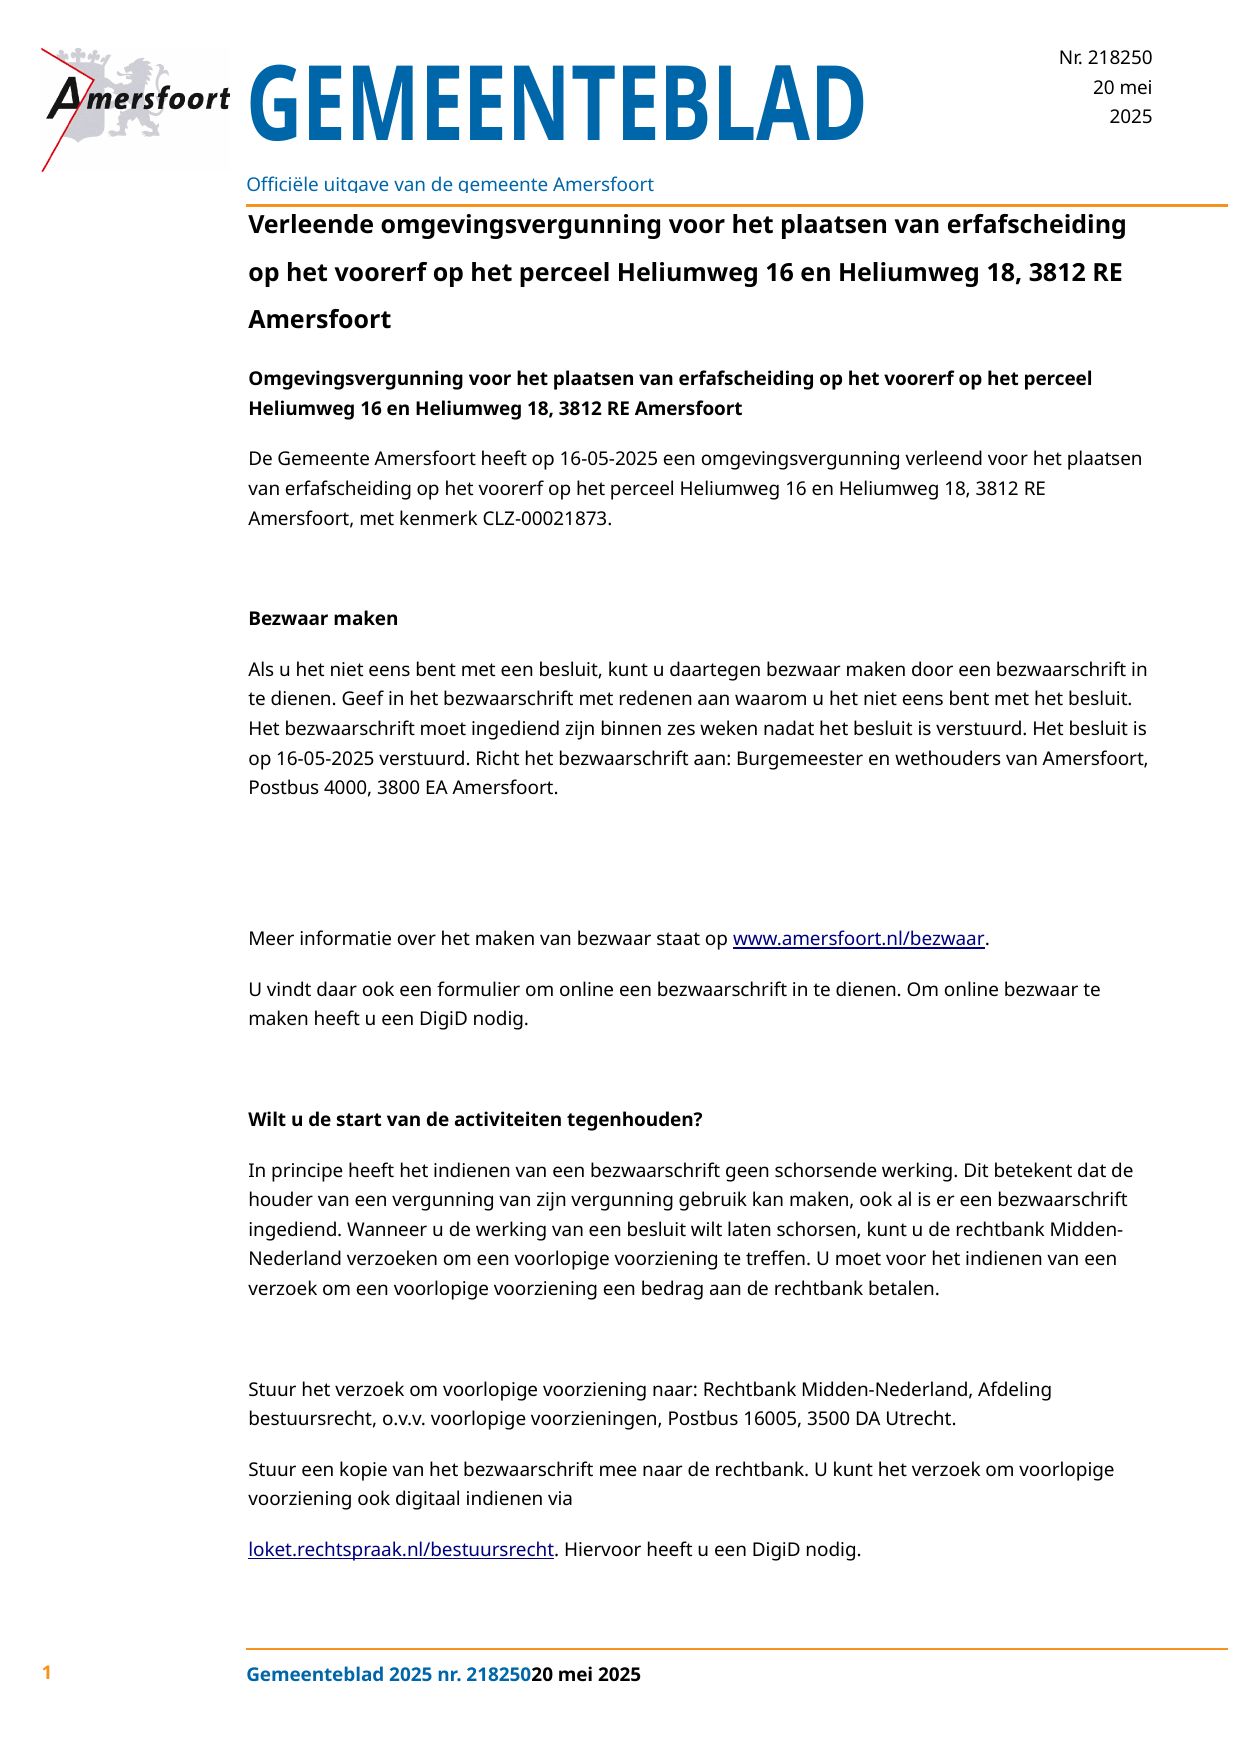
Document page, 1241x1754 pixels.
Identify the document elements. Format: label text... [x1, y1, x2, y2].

text Als u het niet eens bent met een besluit, kunt u daartegen bezwaar maken door een bezwaarschrift in te dienen. Geef in het bezwaarschrift met redenen aan waarom u het niet eens bent met het besluit. Het bezwaarschrift moet ingediend zijn binnen zes weken nadat het besluit is verstuurd. Het besluit is op 16-05-2025 verstuurd. Richt het bezwaarschrift aan: Burgemeester en wethouders van Amersfoort, Postbus 4000, 3800 EA Amersfoort. [248, 656, 1152, 800]
text Stuur het verzoek om voorlopige voorziening naar: Rechtbank Midden-Nederland, Afdeling bestuursrecht, o.v.v. voorlopige voorzieningen, Postbus 16005, 3500 DA Utrecht. [248, 1376, 1152, 1431]
text U vindt daar ook een formulier om online een bezwaarschrift in te dienen. Om online bezwaar te maken heeft u een DigiD nodig. [248, 976, 1152, 1031]
text In principe heeft het indienen van een bezwaarschrift geen schorsende werking. Dit betekent dat de houder van een vergunning van zijn vergunning gebruik kan maken, ook al is er een bezwaarschrift ingediend. Wanneer u de werking van een besluit wilt laten schorsen, kunt u de rechtbank Midden-Nederland verzoeken om een voorlopige voorziening te treffen. U moet voor het indienen van een verzoek om een voorlopige voorziening een bedrag aan de rechtbank betalen. [248, 1157, 1152, 1301]
text Verleende omgevingsvergunning voor het plaatsen van erfafscheiding op het voorerf op het perceel Heliumweg 16 en Heliumweg 18, 3812 RE Amersfoort [248, 207, 1152, 336]
text Omgevingsvergunning voor het plaatsen van erfafscheiding op het voorerf op het perceel Heliumweg 16 en Heliumweg 18, 3812 RE Amersfoort [248, 366, 1152, 421]
text De Gemeente Amersfoort heeft op 16-05-2025 een omgevingsvergunning verleend voor het plaatsen van erfafscheiding op het voorerf op het perceel Heliumweg 16 en Heliumweg 18, 3812 RE Amersfoort, met kenmerk CLZ-00021873. [248, 446, 1152, 530]
text loket.rechtspraak.nl/bestuursrecht. Hiervoor heeft u een DigiD nodig. [248, 1536, 1152, 1562]
picture [41, 47, 231, 172]
text Wilt u de start van de activiteiten tegenhouden? [248, 1106, 1152, 1132]
text Bezwaar maken [248, 606, 1152, 631]
text Meer informatie over het maken van bezwaar staat op www.amersfoort.nl/bezwaar. [248, 926, 1152, 951]
text Stuur een kopie van het bezwaarschrift mee naar de rechtbank. U kunt het verzoek om voorlopige voorziening ook digitaal indienen via [248, 1456, 1152, 1511]
